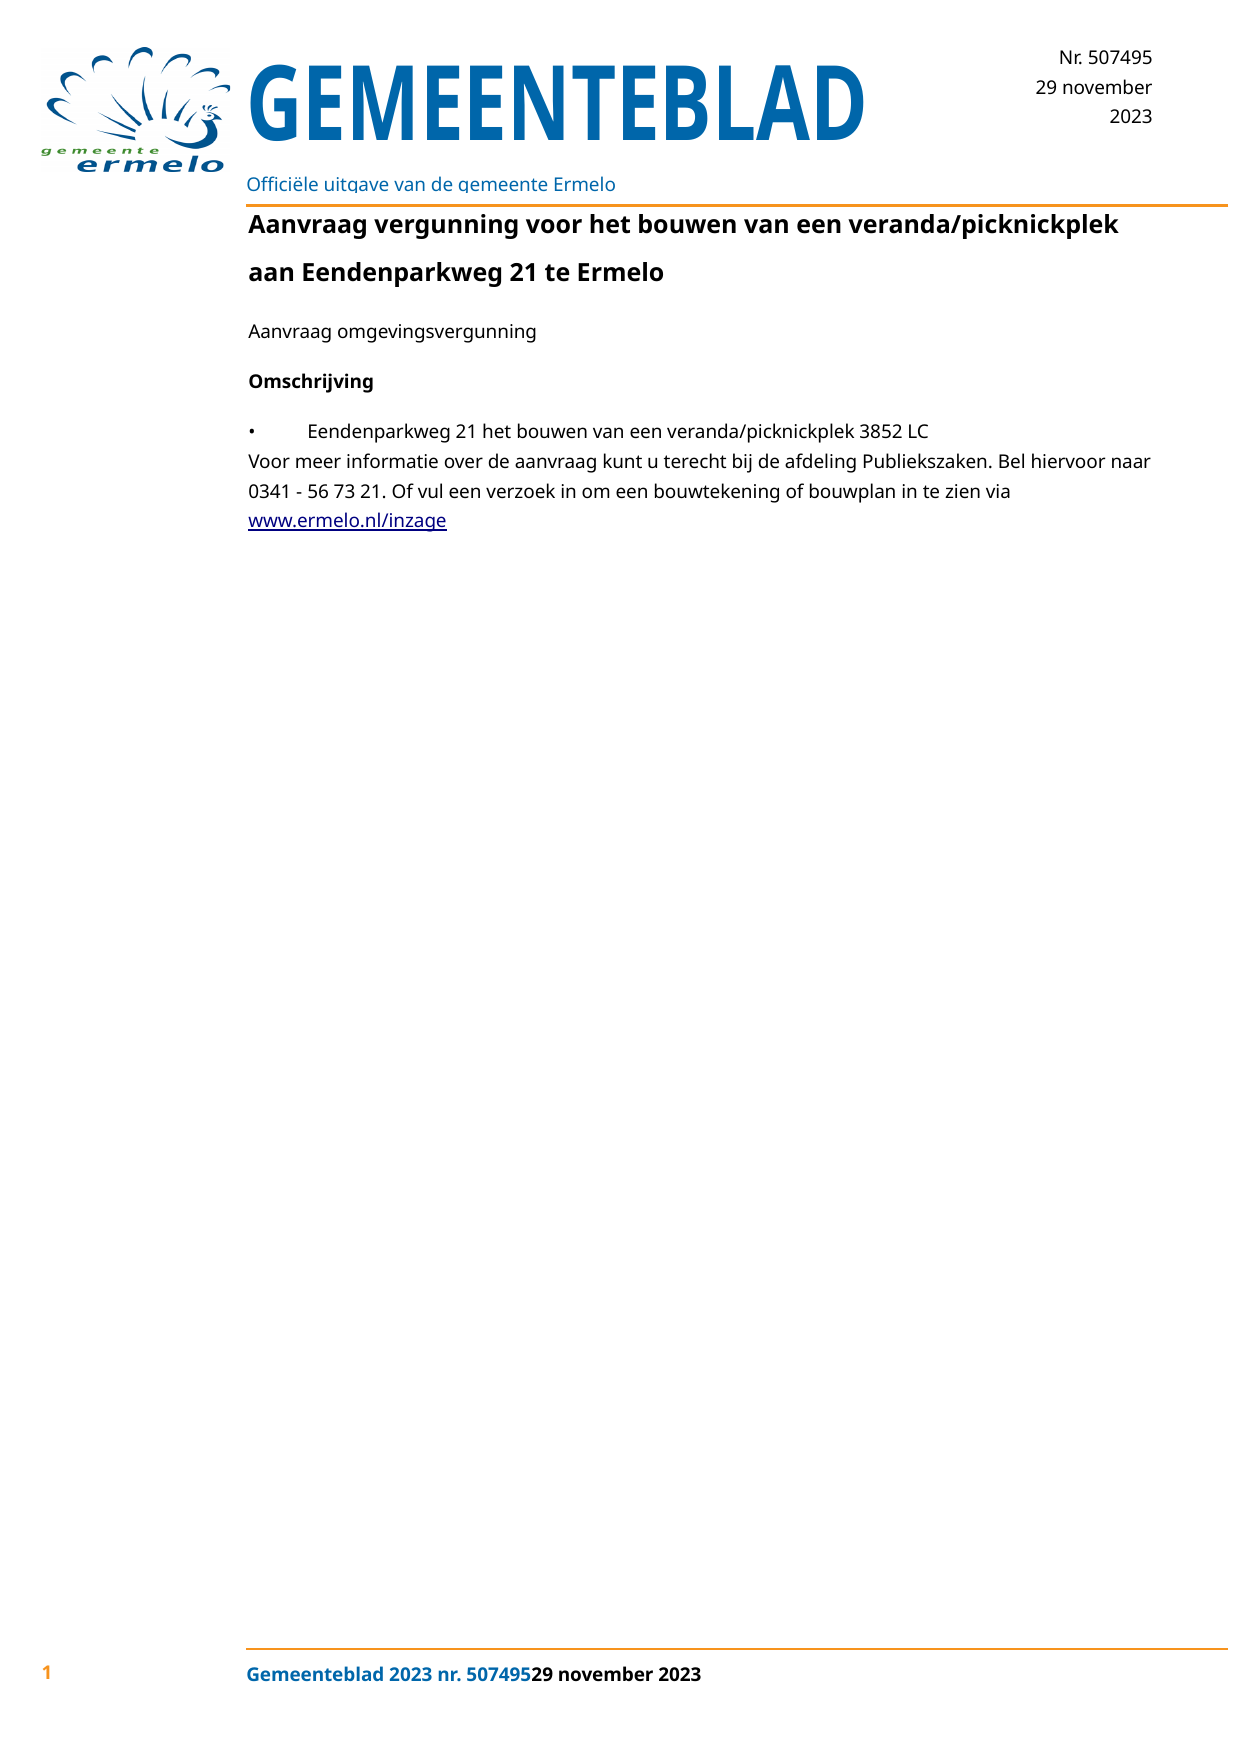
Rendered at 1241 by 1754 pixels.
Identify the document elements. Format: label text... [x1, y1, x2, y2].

text Omschrijving [248, 368, 1152, 394]
list Eendenparkweg 21 het bouwen van een veranda/picknickplek 3852 LC [248, 419, 1152, 444]
text Aanvraag vergunning voor het bouwen van een veranda/picknickplek aan Eendenparkweg 21 te Ermelo [248, 207, 1152, 288]
text Voor meer informatie over de aanvraag kunt u terecht bij de afdeling Publiekszaken. Bel hiervoor naar 0341 - 56 73 21. Of vul een verzoek in om een bouwtekening of bouwplan in te zien via www.ermelo.nl/inzage [248, 448, 1152, 533]
picture [41, 47, 231, 172]
text Aanvraag omgevingsvergunning [248, 318, 1152, 344]
